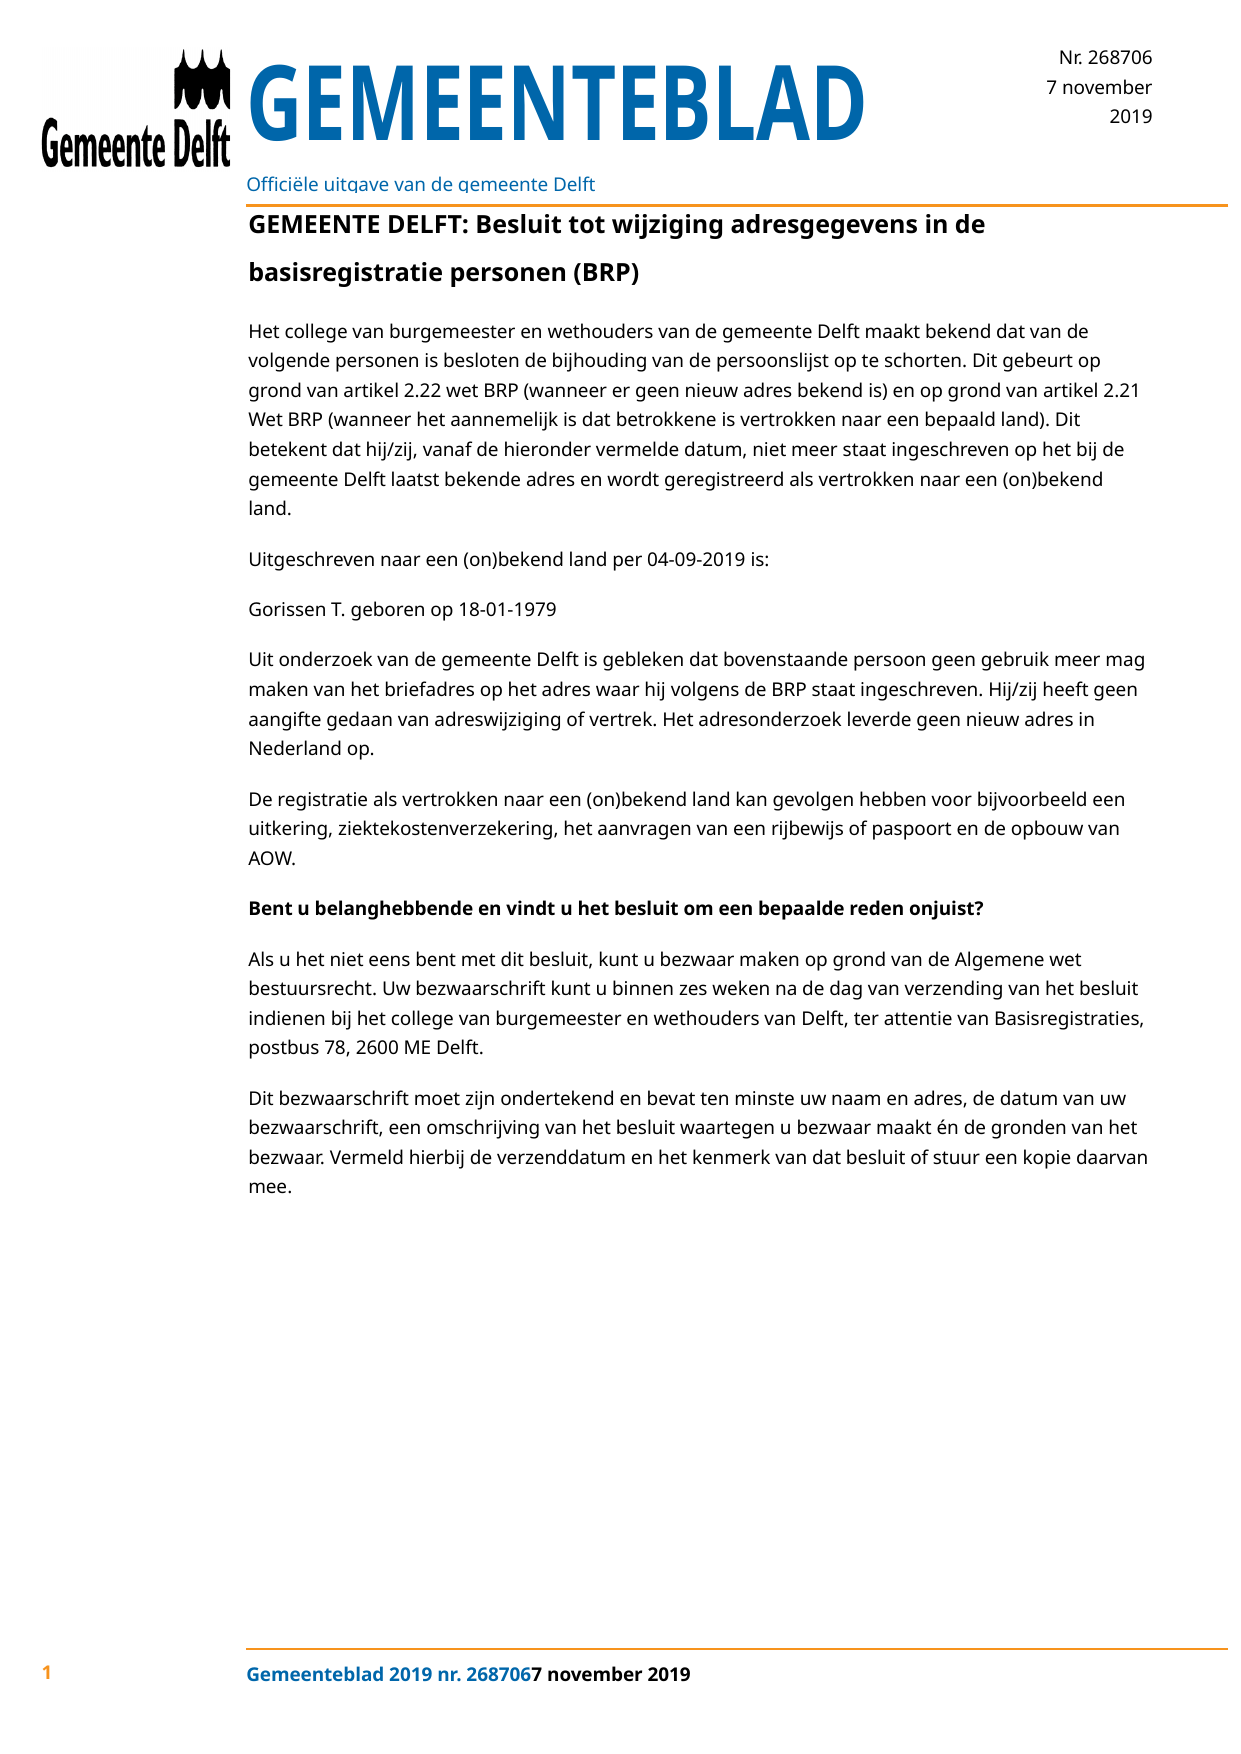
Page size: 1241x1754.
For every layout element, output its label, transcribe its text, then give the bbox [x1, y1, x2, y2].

text De registratie als vertrokken naar een (on)bekend land kan gevolgen hebben voor bijvoorbeeld een uitkering, ziektekostenverzekering, het aanvragen van een rijbewijs of paspoort en de opbouw van AOW. [248, 786, 1152, 871]
picture [41, 47, 231, 172]
text Uit onderzoek van de gemeente Delft is gebleken dat bovenstaande persoon geen gebruik meer mag maken van het briefadres op het adres waar hij volgens de BRP staat ingeschreven. Hij/zij heeft geen aangifte gedaan van adreswijziging of vertrek. Het adresonderzoek leverde geen nieuw adres in Nederland op. [248, 647, 1152, 761]
text Bent u belanghebbende en vindt u het besluit om een bepaalde reden onjuist? [248, 895, 1152, 921]
text Het college van burgemeester en wethouders van de gemeente Delft maakt bekend dat van de volgende personen is besloten de bijhouding van de persoonslijst op te schorten. Dit gebeurt op grond van artikel 2.22 wet BRP (wanneer er geen nieuw adres bekend is) en op grond van artikel 2.21 Wet BRP (wanneer het aannemelijk is dat betrokkene is vertrokken naar een bepaald land). Dit betekent dat hij/zij, vanaf de hieronder vermelde datum, niet meer staat ingeschreven op het bij de gemeente Delft laatst bekende adres en wordt geregistreerd als vertrokken naar een (on)bekend land. [248, 318, 1152, 521]
text GEMEENTE DELFT: Besluit tot wijziging adresgegevens in de basisregistratie personen (BRP) [248, 207, 1152, 288]
text Uitgeschreven naar een (on)bekend land per 04-09-2019 is: [248, 546, 1152, 572]
text Dit bezwaarschrift moet zijn ondertekend en bevat ten minste uw naam en adres, de datum van uw bezwaarschrift, een omschrijving van het besluit waartegen u bezwaar maakt én de gronden van het bezwaar. Vermeld hierbij de verzenddatum en het kenmerk van dat besluit of stuur een kopie daarvan mee. [248, 1085, 1152, 1199]
text Gorissen T. geboren op 18-01-1979 [248, 596, 1152, 622]
text Als u het niet eens bent met dit besluit, kunt u bezwaar maken op grond van de Algemene wet bestuursrecht. Uw bezwaarschrift kunt u binnen zes weken na de dag van verzending van het besluit indienen bij het college van burgemeester en wethouders van Delft, ter attentie van Basisregistraties, postbus 78, 2600 ME Delft. [248, 946, 1152, 1060]
